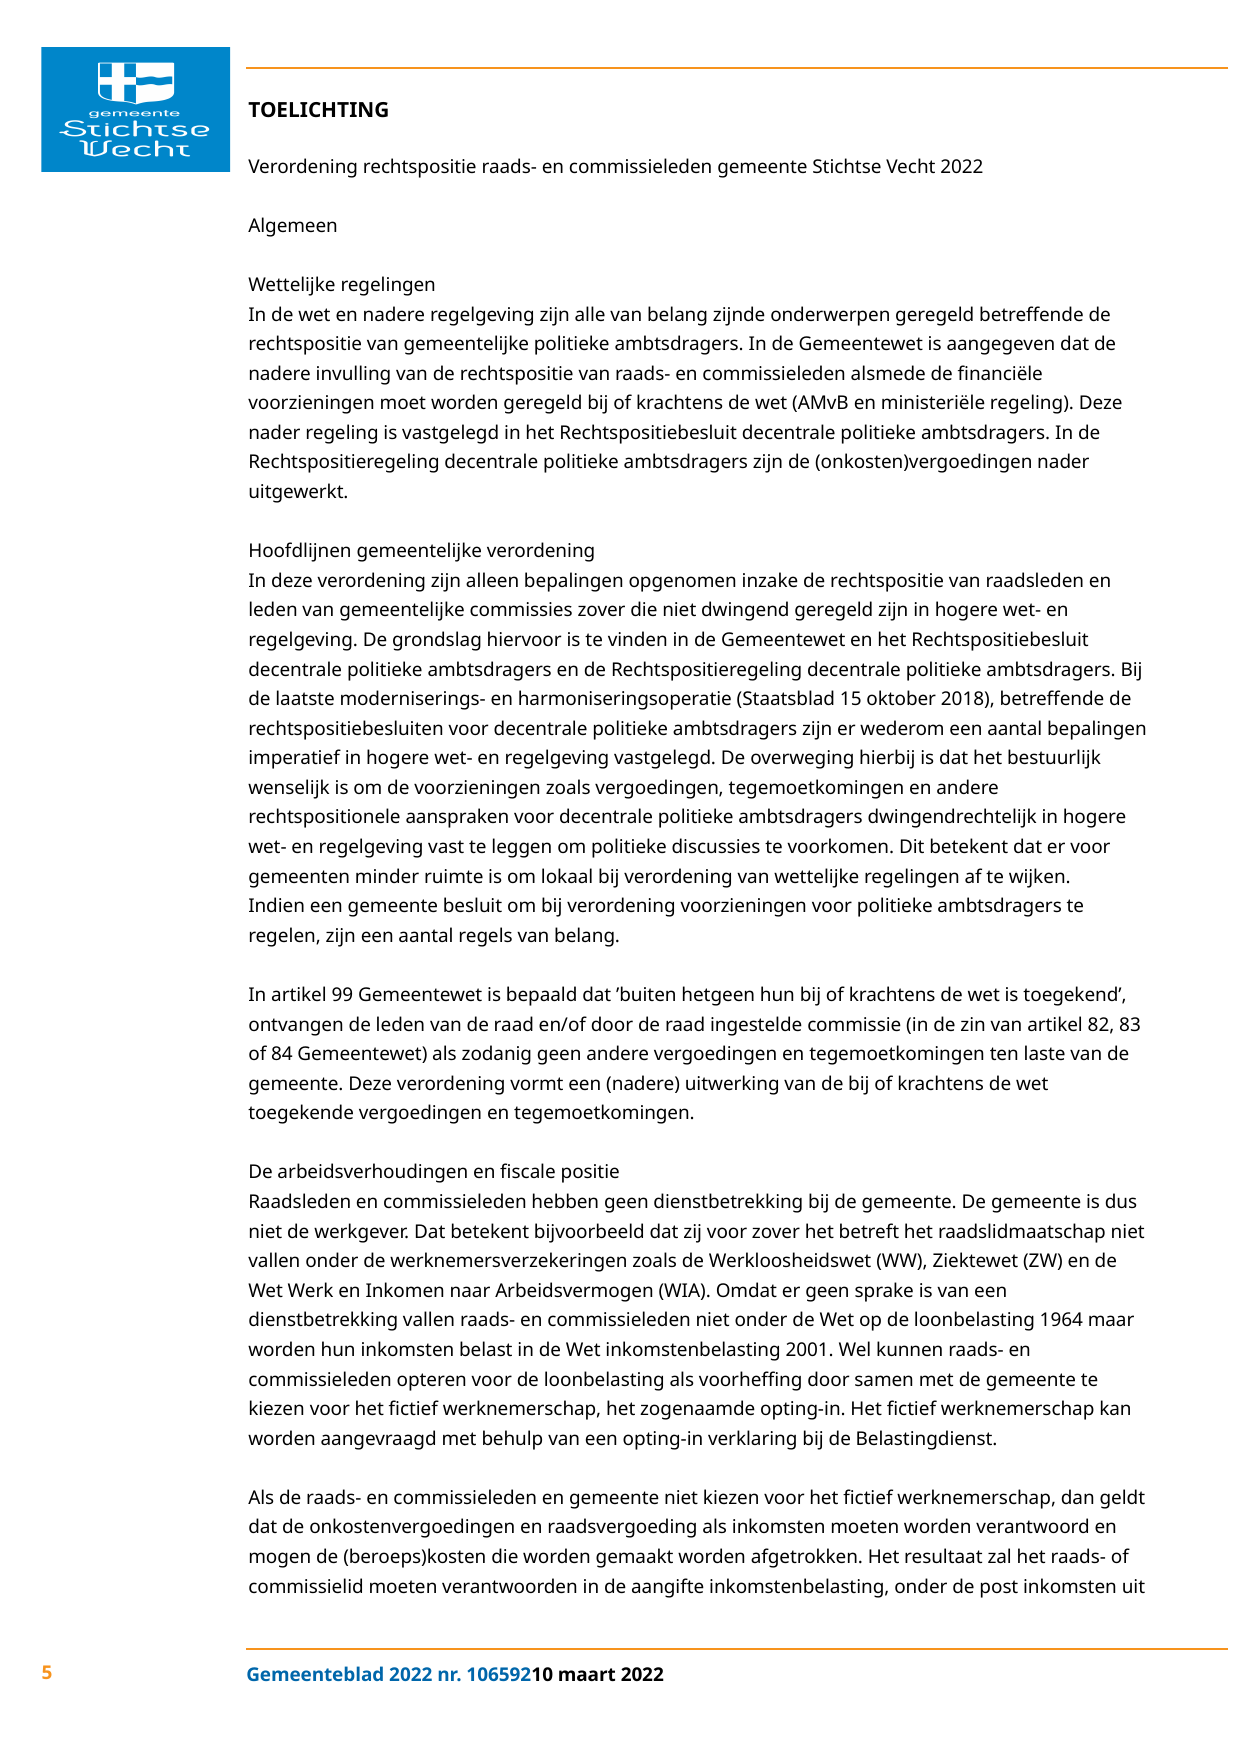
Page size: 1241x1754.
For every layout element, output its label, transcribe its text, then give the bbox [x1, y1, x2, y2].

text In deze verordening zijn alleen bepalingen opgenomen inzake de rechtspositie van raadsleden en leden van gemeentelijke commissies zover die niet dwingend geregeld zijn in hogere wet- en regelgeving. De grondslag hiervoor is te vinden in de Gemeentewet en het Rechtspositiebesluit decentrale politieke ambtsdragers en de Rechtspositieregeling decentrale politieke ambtsdragers. Bij de laatste moderniserings- en harmoniseringsoperatie (Staatsblad 15 oktober 2018), betreffende de rechtspositiebesluiten voor decentrale politieke ambtsdragers zijn er wederom een aantal bepalingen imperatief in hogere wet- en regelgeving vastgelegd. De overweging hierbij is dat het bestuurlijk wenselijk is om de voorzieningen zoals vergoedingen, tegemoetkomingen en andere rechtspositionele aanspraken voor decentrale politieke ambtsdragers dwingendrechtelijk in hogere wet- en regelgeving vast te leggen om politieke discussies te voorkomen. Dit betekent dat er voor gemeenten minder ruimte is om lokaal bij verordening van wettelijke regelingen af te wijken. [248, 567, 1152, 889]
picture [99, 63, 135, 101]
text Indien een gemeente besluit om bij verordening voorzieningen voor politieke ambtsdragers te regelen, zijn een aantal regels van belang. [248, 892, 1152, 948]
text TOELICHTING [248, 95, 1152, 123]
text Raadsleden en commissieleden hebben geen dienstbetrekking bij de gemeente. De gemeente is dus niet de werkgever. Dat betekent bijvoorbeeld dat zij voor zover het betreft het raadslidmaatschap niet vallen onder de werknemersverzekeringen zoals de Werkloosheidswet (WW), Ziektewet (ZW) en de Wet Werk en Inkomen naar Arbeidsvermogen (WIA). Omdat er geen sprake is van een dienstbetrekking vallen raads- en commissieleden niet onder de Wet op de loonbelasting 1964 maar worden hun inkomsten belast in de Wet inkomstenbelasting 2001. Wel kunnen raads- en commissieleden opteren voor de loonbelasting als voorheffing door samen met de gemeente te kiezen voor het fictief werknemerschap, het zogenaamde opting-in. Het fictief werknemerschap kan worden aangevraagd met behulp van een opting-in verklaring bij de Belastingdienst. [248, 1188, 1152, 1451]
text Algemeen [248, 212, 1152, 238]
text Verordening rechtspositie raads- en commissieleden gemeente Stichtse Vecht 2022 [248, 153, 1152, 179]
text In de wet en nadere regelgeving zijn alle van belang zijnde onderwerpen geregeld betreffende de rechtspositie van gemeentelijke politieke ambtsdragers. In de Gemeentewet is aangegeven dat de nadere invulling van de rechtspositie van raads- en commissieleden alsmede de financiële voorzieningen moet worden geregeld bij of krachtens de wet (AMvB en ministeriële regeling). Deze nader regeling is vastgelegd in het Rechtspositiebesluit decentrale politieke ambtsdragers. In de Rechtspositieregeling decentrale politieke ambtsdragers zijn de (onkosten)vergoedingen nader uitgewerkt. [248, 301, 1152, 504]
text Hoofdlijnen gemeentelijke verordening [248, 537, 1152, 563]
text In artikel 99 Gemeentewet is bepaald dat ’buiten hetgeen hun bij of krachtens de wet is toegekend’, ontvangen de leden van de raad en/of door de raad ingestelde commissie (in de zin van artikel 82, 83 of 84 Gemeentewet) als zodanig geen andere vergoedingen en tegemoetkomingen ten laste van de gemeente. Deze verordening vormt een (nadere) uitwerking van de bij of krachtens de wet toegekende vergoedingen en tegemoetkomingen. [248, 981, 1152, 1125]
text Wettelijke regelingen [248, 271, 1152, 297]
text De arbeidsverhoudingen en fiscale positie [248, 1159, 1152, 1184]
text Als de raads- en commissieleden en gemeente niet kiezen voor het fictief werknemerschap, dan geldt dat de onkostenvergoedingen en raadsvergoeding als inkomsten moeten worden verantwoord en mogen de (beroeps)kosten die worden gemaakt worden afgetrokken. Het resultaat zal het raads- of commissielid moeten verantwoorden in de aangifte inkomstenbelasting, onder de post inkomsten uit [248, 1484, 1152, 1599]
picture [137, 63, 174, 103]
